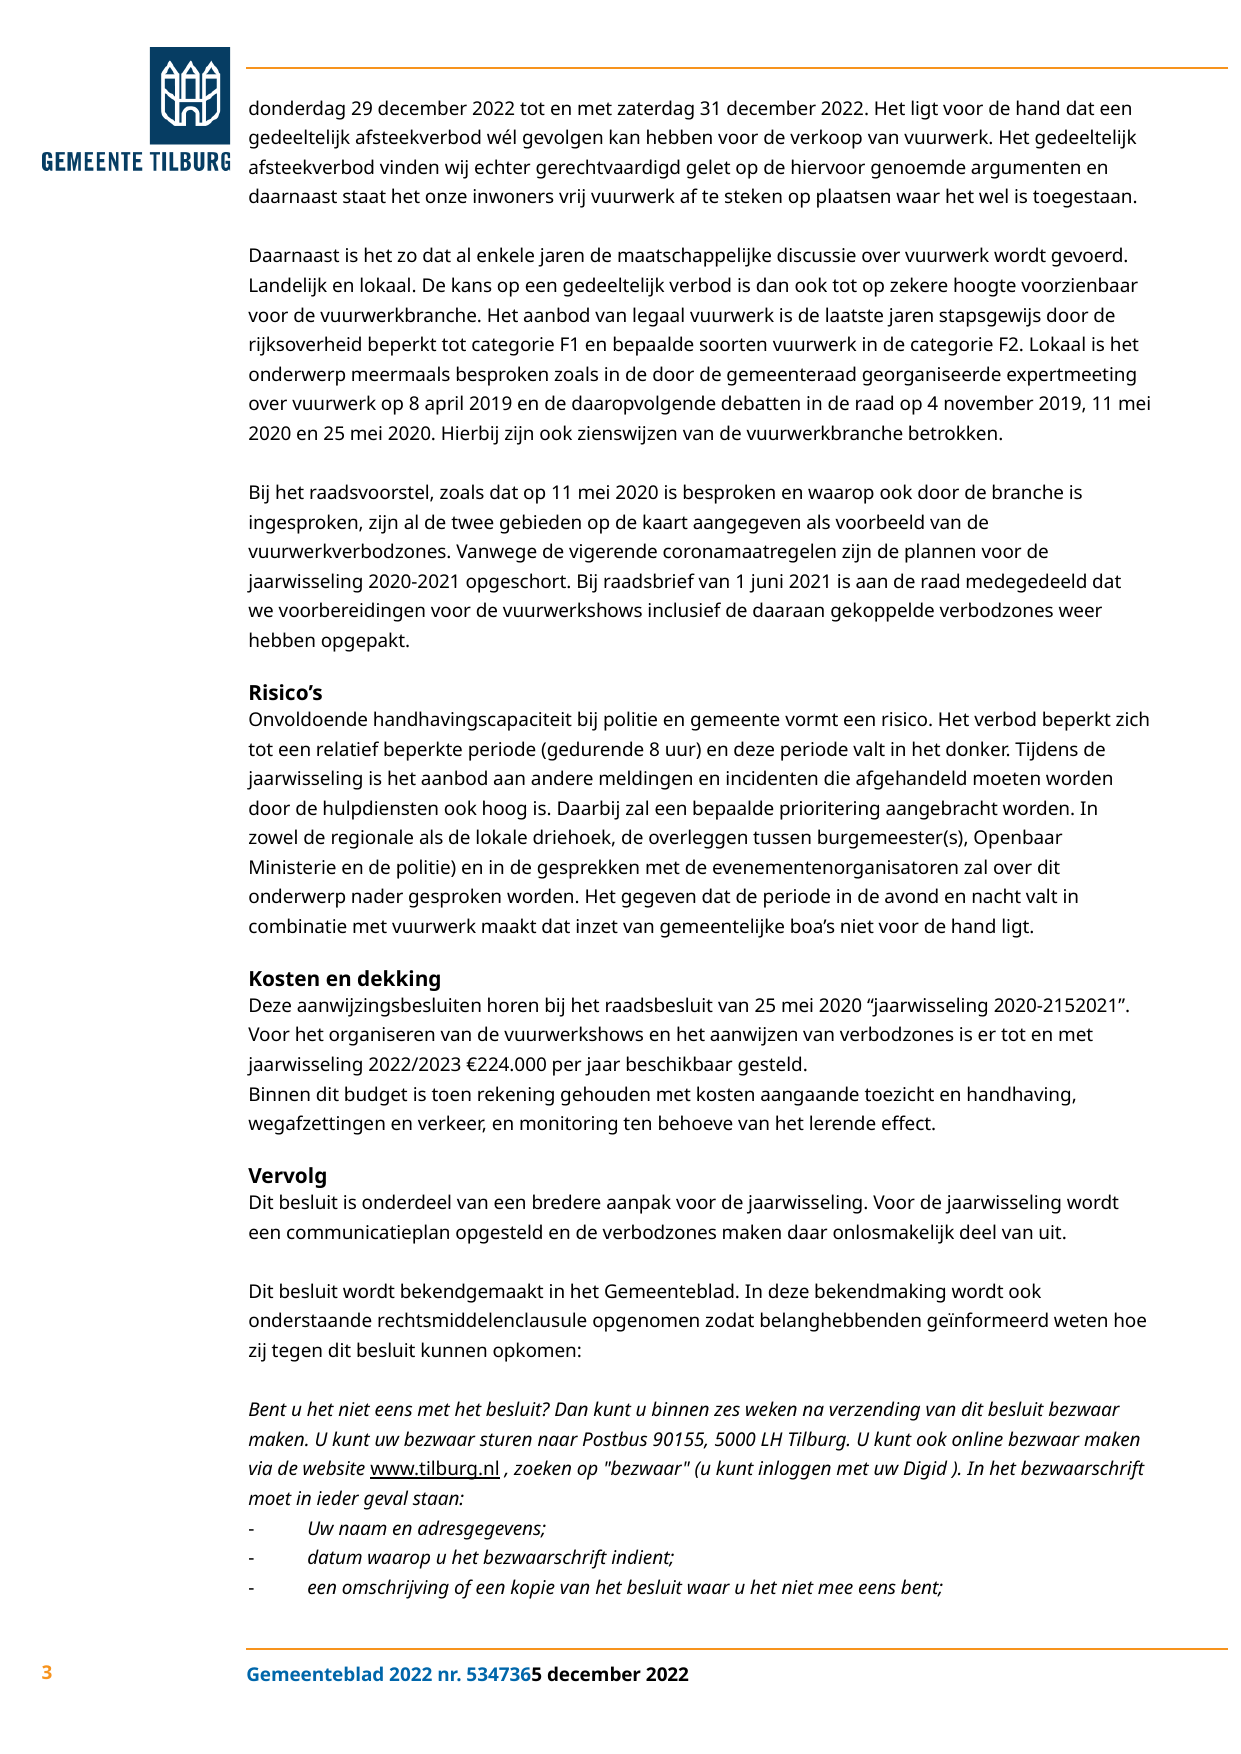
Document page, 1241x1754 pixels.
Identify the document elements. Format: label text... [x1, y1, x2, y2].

text Dit besluit is onderdeel van een bredere aanpak voor de jaarwisseling. Voor de jaarwisseling wordt een communicatieplan opgesteld en de verbodzones maken daar onlosmakelijk deel van uit. [248, 1189, 1152, 1244]
text Risico’s [248, 678, 1152, 706]
text Dit besluit wordt bekendgemaakt in het Gemeenteblad. In deze bekendmaking wordt ook onderstaande rechtsmiddelenclausule opgenomen zodat belanghebbenden geïnformeerd weten hoe zij tegen dit besluit kunnen opkomen: [248, 1278, 1152, 1363]
text Bij het raadsvoorstel, zoals dat op 11 mei 2020 is besproken en waarop ook door de branche is ingesproken, zijn al de twee gebieden op de kaart aangegeven als voorbeeld van de vuurwerkverbodzones. Vanwege de vigerende coronamaatregelen zijn de plannen voor de jaarwisseling 2020-2021 opgeschort. Bij raadsbrief van 1 juni 2021 is aan de raad medegedeeld dat we voorbereidingen voor de vuurwerkshows inclusief de daaraan gekoppelde verbodzones weer hebben opgepakt. [248, 479, 1152, 653]
text Binnen dit budget is toen rekening gehouden met kosten aangaande toezicht en handhaving, wegafzettingen en verkeer, en monitoring ten behoeve van het lerende effect. [248, 1081, 1152, 1136]
text Kosten en dekking [248, 964, 1152, 992]
text Voor het organiseren van de vuurwerkshows en het aanwijzen van verbodzones is er tot en met jaarwisseling 2022/2023 €224.000 per jaar beschikbaar gesteld. [248, 1022, 1152, 1077]
text Deze aanwijzingsbesluiten horen bij het raadsbesluit van 25 mei 2020 “jaarwisseling 2020-2152021”. [248, 992, 1152, 1018]
text donderdag 29 december 2022 tot en met zaterdag 31 december 2022. Het ligt voor de hand dat een gedeeltelijk afsteekverbod wél gevolgen kan hebben voor de verkoop van vuurwerk. Het gedeeltelijk afsteekverbod vinden wij echter gerechtvaardigd gelet op de hiervoor genoemde argumenten en daarnaast staat het onze inwoners vrij vuurwerk af te steken op plaatsen waar het wel is toegestaan. [248, 95, 1152, 209]
text Daarnaast is het zo dat al enkele jaren de maatschappelijke discussie over vuurwerk wordt gevoerd. Landelijk en lokaal. De kans op een gedeeltelijk verbod is dan ook tot op zekere hoogte voorzienbaar voor de vuurwerkbranche. Het aanbod van legaal vuurwerk is de laatste jaren stapsgewijs door de rijksoverheid beperkt tot categorie F1 en bepaalde soorten vuurwerk in de categorie F2. Lokaal is het onderwerp meermaals besproken zoals in de door de gemeenteraad georganiseerde expertmeeting over vuurwerk op 8 april 2019 en de daaropvolgende debatten in de raad op 4 november 2019, 11 mei 2020 en 25 mei 2020. Hierbij zijn ook zienswijzen van de vuurwerkbranche betrokken. [248, 243, 1152, 446]
list Uw naam en adresgegevens; [248, 1515, 1152, 1540]
text Onvoldoende handhavingscapaciteit bij politie en gemeente vormt een risico. Het verbod beperkt zich tot een relatief beperkte periode (gedurende 8 uur) en deze periode valt in het donker. Tijdens de jaarwisseling is het aanbod aan andere meldingen en incidenten die afgehandeld moeten worden door de hulpdiensten ook hoog is. Daarbij zal een bepaalde prioritering aangebracht worden. In zowel de regionale als de lokale driehoek, de overleggen tussen burgemeester(s), Openbaar Ministerie en de politie) en in de gesprekken met de evenementenorganisatoren zal over dit onderwerp nader gesproken worden. Het gegeven dat de periode in de avond en nacht valt in combinatie met vuurwerk maakt dat inzet van gemeentelijke boa’s niet voor de hand ligt. [248, 706, 1152, 939]
picture [41, 47, 231, 172]
list een omschrijving of een kopie van het besluit waar u het niet mee eens bent; [248, 1574, 1152, 1599]
text Vervolg [248, 1161, 1152, 1189]
list datum waarop u het bezwaarschrift indient; [248, 1544, 1152, 1570]
text Bent u het niet eens met het besluit? Dan kunt u binnen zes weken na verzending van dit besluit bezwaar maken. U kunt uw bezwaar sturen naar Postbus 90155, 5000 LH Tilburg. U kunt ook online bezwaar maken via de website www.tilburg.nl , zoeken op "bezwaar" (u kunt inloggen met uw Digid ). In het bezwaarschrift moet in ieder geval staan: [248, 1396, 1152, 1511]
